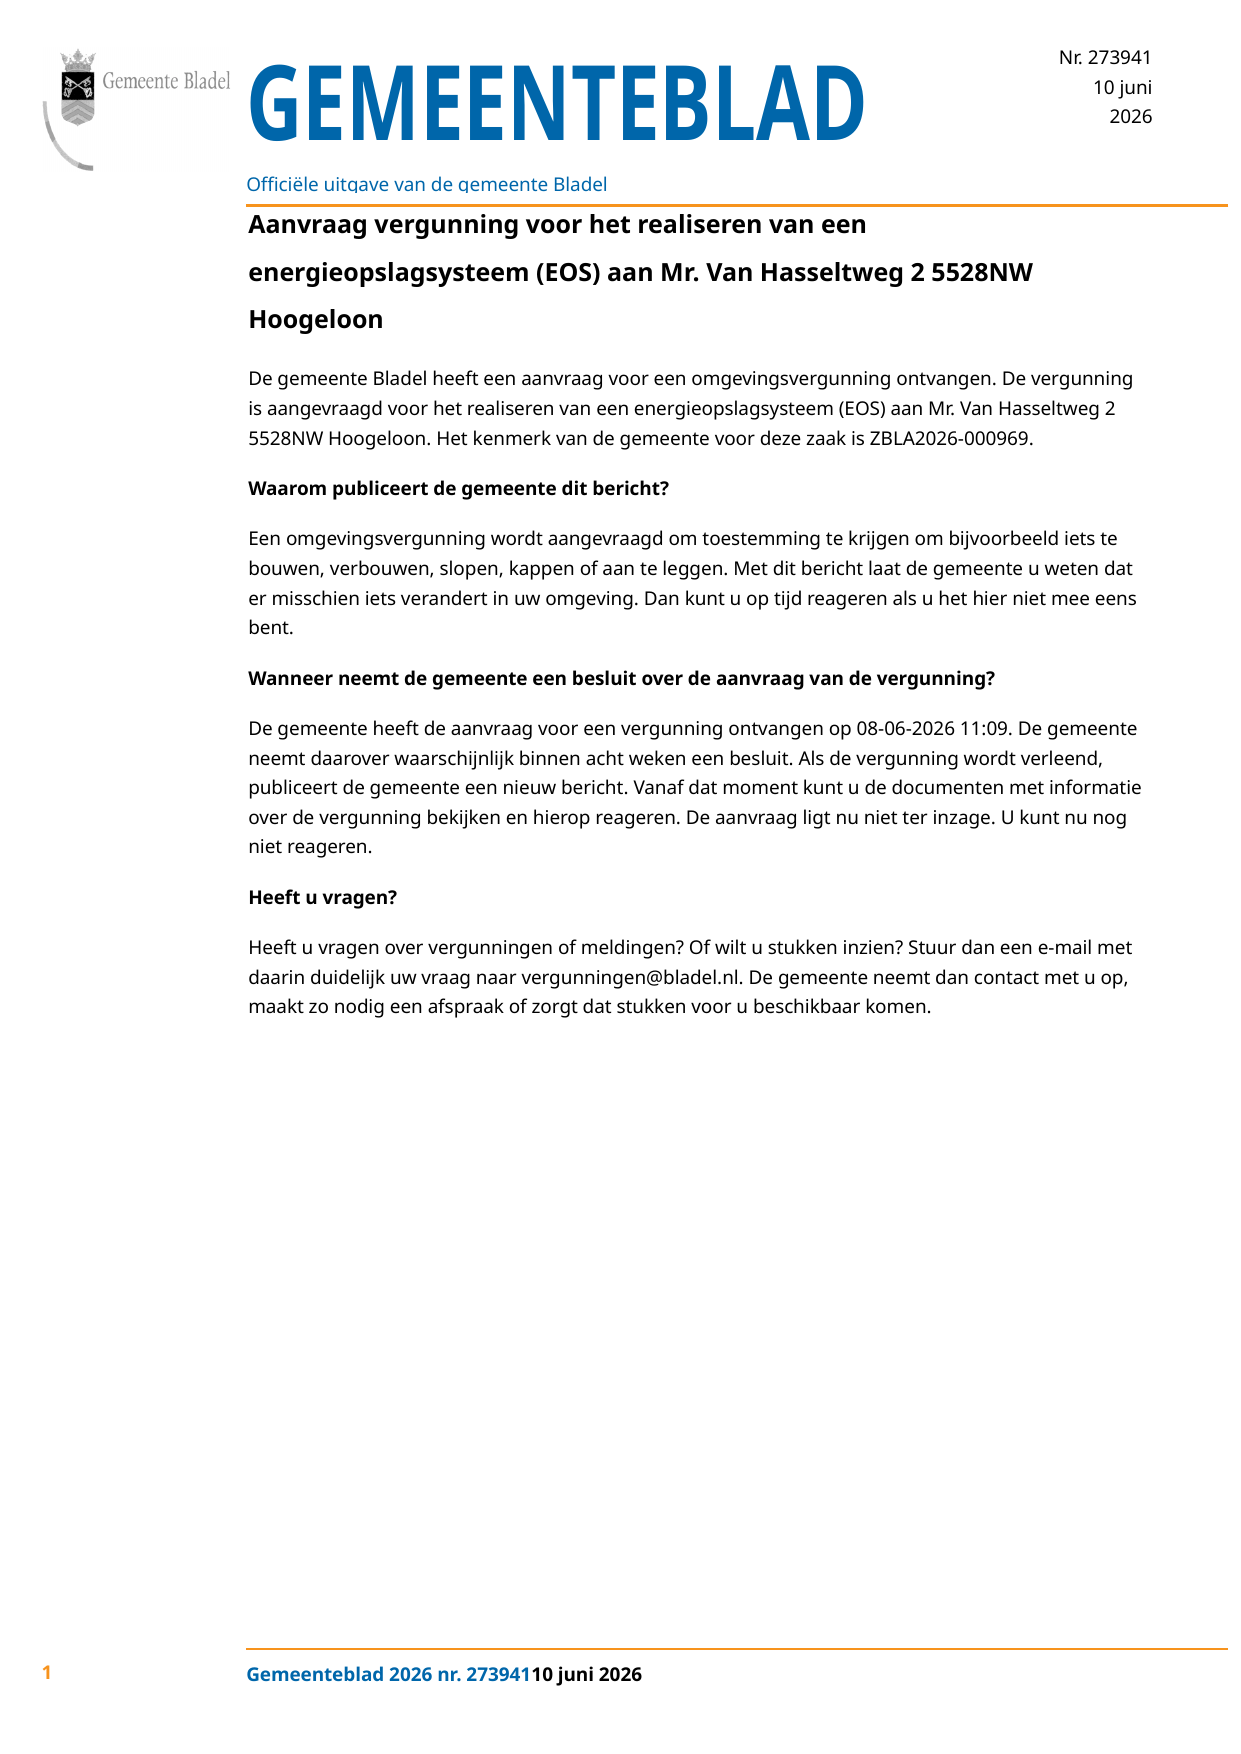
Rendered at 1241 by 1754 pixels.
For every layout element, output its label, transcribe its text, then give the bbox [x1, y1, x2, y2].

picture [41, 47, 231, 172]
text Waarom publiceert de gemeente dit bericht? [248, 475, 1152, 501]
text De gemeente heeft de aanvraag voor een vergunning ontvangen op 08-06-2026 11:09. De gemeente neemt daarover waarschijnlijk binnen acht weken een besluit. Als de vergunning wordt verleend, publiceert de gemeente een nieuw bericht. Vanaf dat moment kunt u de documenten met informatie over de vergunning bekijken en hierop reageren. De aanvraag ligt nu niet ter inzage. U kunt nu nog niet reageren. [248, 715, 1152, 859]
text Een omgevingsvergunning wordt aangevraagd om toestemming te krijgen om bijvoorbeeld iets te bouwen, verbouwen, slopen, kappen of aan te leggen. Met dit bericht laat de gemeente u weten dat er misschien iets verandert in uw omgeving. Dan kunt u op tijd reageren als u het hier niet mee eens bent. [248, 526, 1152, 640]
text Wanneer neemt de gemeente een besluit over de aanvraag van de vergunning? [248, 665, 1152, 690]
text De gemeente Bladel heeft een aanvraag voor een omgevingsvergunning ontvangen. De vergunning is aangevraagd voor het realiseren van een energieopslagsysteem (EOS) aan Mr. Van Hasseltweg 2 5528NW Hoogeloon. Het kenmerk van de gemeente voor deze zaak is ZBLA2026-000969. [248, 366, 1152, 450]
text Aanvraag vergunning voor het realiseren van een energieopslagsysteem (EOS) aan Mr. Van Hasseltweg 2 5528NW Hoogeloon [248, 207, 1152, 336]
text Heeft u vragen? [248, 884, 1152, 909]
text Heeft u vragen over vergunningen of meldingen? Of wilt u stukken inzien? Stuur dan een e-mail met daarin duidelijk uw vraag naar vergunningen@bladel.nl. De gemeente neemt dan contact met u op, maakt zo nodig een afspraak of zorgt dat stukken voor u beschikbaar komen. [248, 934, 1152, 1019]
